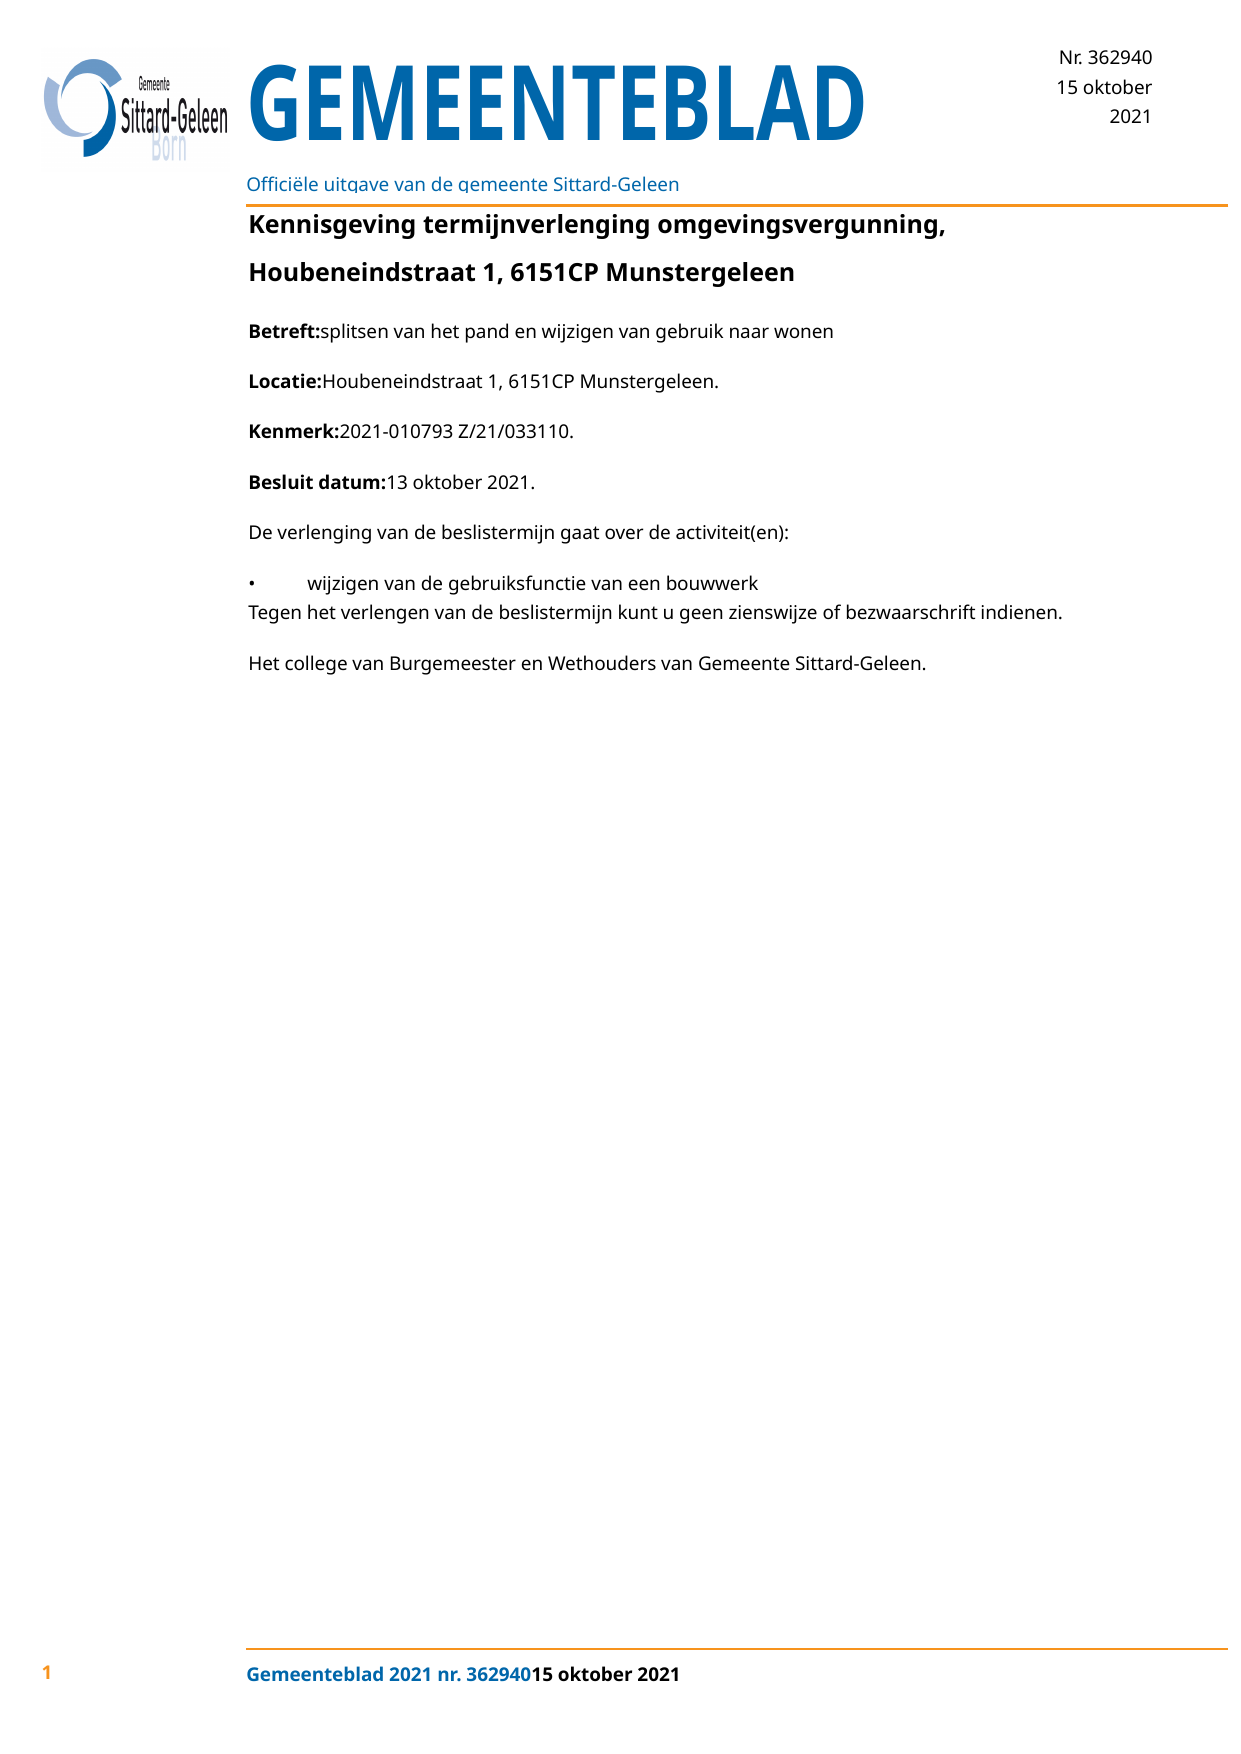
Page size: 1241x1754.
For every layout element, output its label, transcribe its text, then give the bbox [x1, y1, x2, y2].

text Besluit datum:13 oktober 2021. [248, 469, 1152, 495]
text Het college van Burgemeester en Wethouders van Gemeente Sittard-Geleen. [248, 650, 1152, 676]
text De verlenging van de beslistermijn gaat over de activiteit(en): [248, 519, 1152, 545]
text Betreft:splitsen van het pand en wijzigen van gebruik naar wonen [248, 318, 1152, 344]
text Tegen het verlengen van de beslistermijn kunt u geen zienswijze of bezwaarschrift indienen. [248, 599, 1152, 625]
text Kennisgeving termijnverlenging omgevingsvergunning, Houbeneindstraat 1, 6151CP Munstergeleen [248, 207, 1152, 288]
list wijzigen van de gebruiksfunctie van een bouwwerk [248, 570, 1152, 596]
picture [41, 47, 231, 172]
text Locatie:Houbeneindstraat 1, 6151CP Munstergeleen. [248, 368, 1152, 394]
text Kenmerk:2021-010793 Z/21/033110. [248, 419, 1152, 444]
